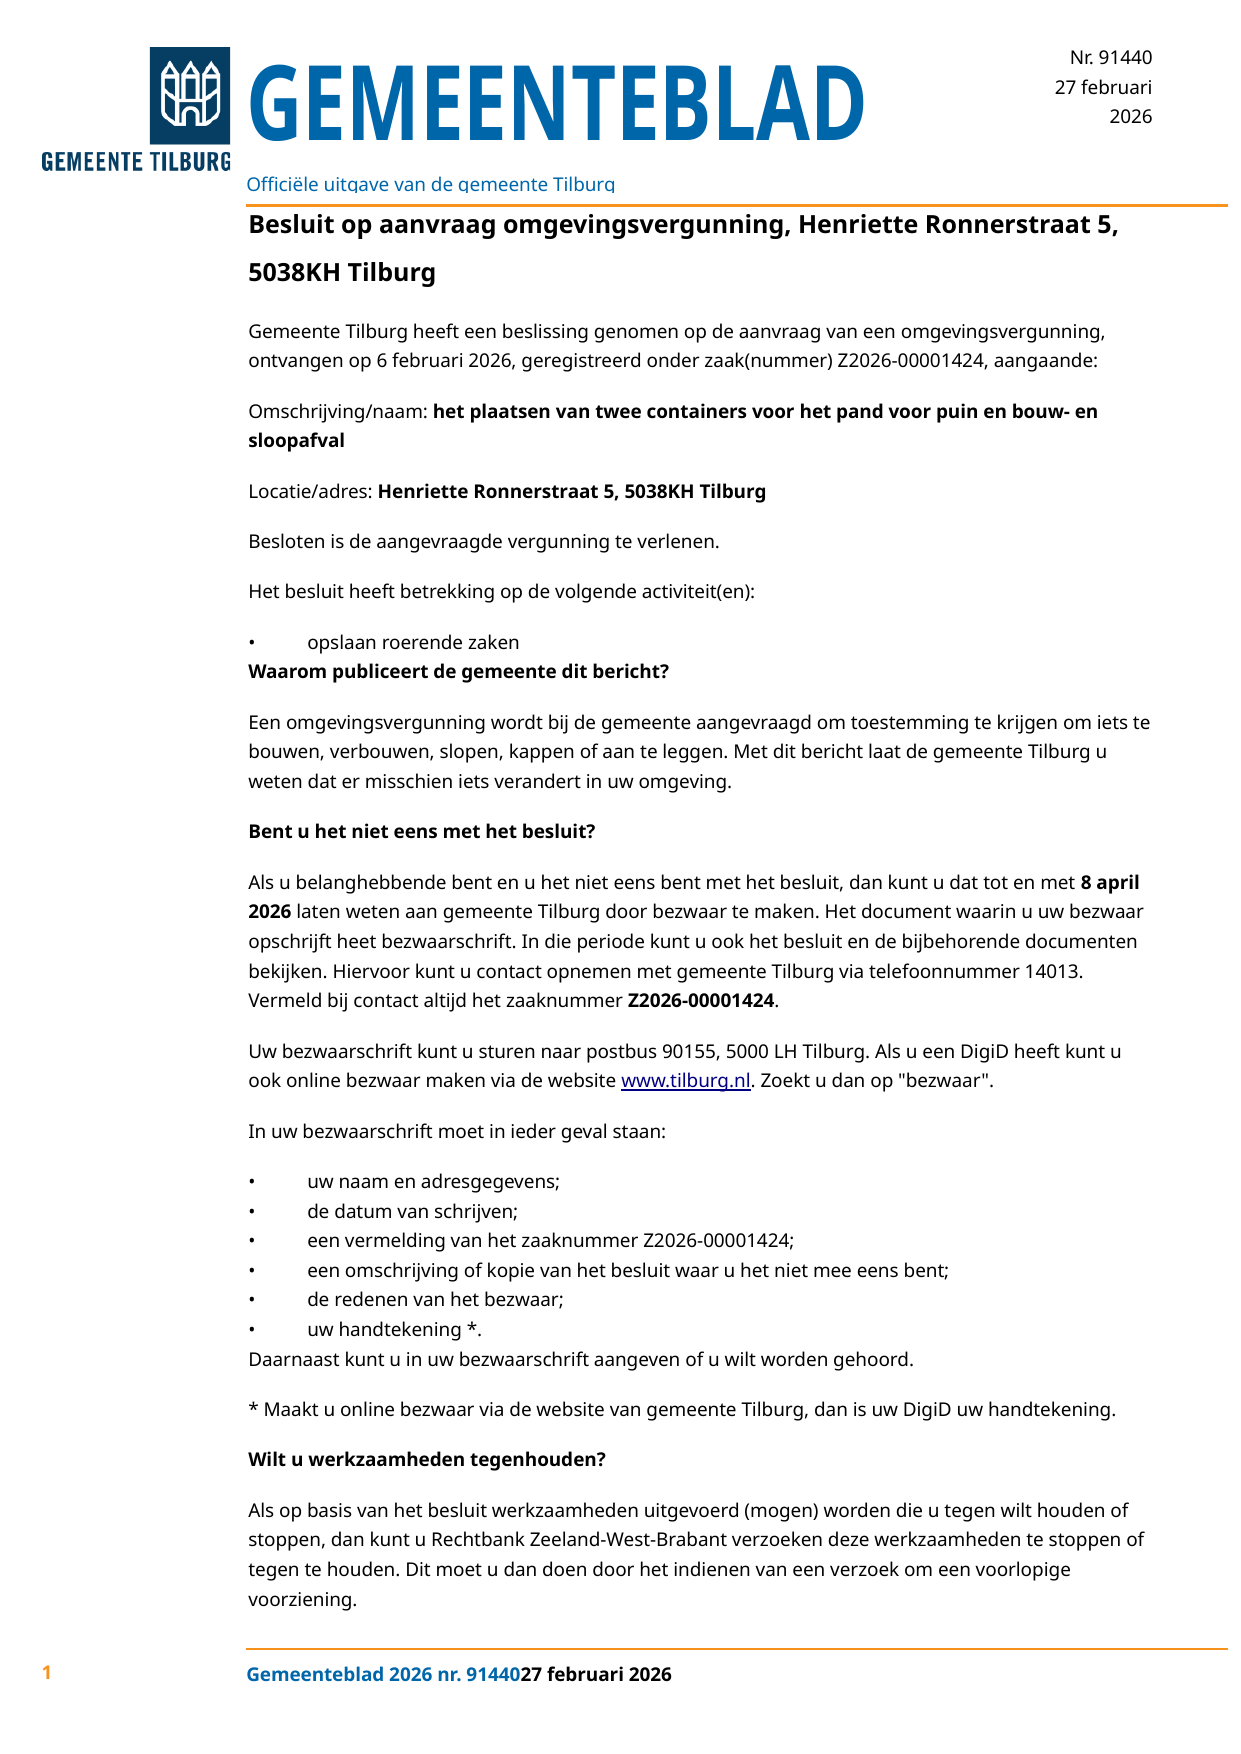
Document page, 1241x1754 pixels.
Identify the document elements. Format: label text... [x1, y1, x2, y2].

list opslaan roerende zaken [248, 629, 1152, 655]
text Uw bezwaarschrift kunt u sturen naar postbus 90155, 5000 LH Tilburg. Als u een DigiD heeft kunt u ook online bezwaar maken via de website www.tilburg.nl. Zoekt u dan op "bezwaar". [248, 1038, 1152, 1093]
list de datum van schrijven; [248, 1198, 1152, 1224]
text Het besluit heeft betrekking op de volgende activiteit(en): [248, 579, 1152, 604]
text Besloten is de aangevraagde vergunning te verlenen. [248, 528, 1152, 554]
text Bent u het niet eens met het besluit? [248, 819, 1152, 844]
text Als op basis van het besluit werkzaamheden uitgevoerd (mogen) worden die u tegen wilt houden of stoppen, dan kunt u Rechtbank Zeeland-West-Brabant verzoeken deze werkzaamheden te stoppen of tegen te houden. Dit moet u dan doen door het indienen van een verzoek om een voorlopige voorziening. [248, 1497, 1152, 1612]
text * Maakt u online bezwaar via de website van gemeente Tilburg, dan is uw DigiD uw handtekening. [248, 1396, 1152, 1422]
text Besluit op aanvraag omgevingsvergunning, Henriette Ronnerstraat 5, 5038KH Tilburg [248, 207, 1152, 288]
text Wilt u werkzaamheden tegenhouden? [248, 1447, 1152, 1472]
text Als u belanghebbende bent en u het niet eens bent met het besluit, dan kunt u dat tot en met 8 april 2026 laten weten aan gemeente Tilburg door bezwaar te maken. Het document waarin u uw bezwaar opschrijft heet bezwaarschrift. In die periode kunt u ook het besluit en de bijbehorende documenten bekijken. Hiervoor kunt u contact opnemen met gemeente Tilburg via telefoonnummer 14013. Vermeld bij contact altijd het zaaknummer Z2026-00001424. [248, 869, 1152, 1013]
list een vermelding van het zaaknummer Z2026-00001424; [248, 1227, 1152, 1253]
text Gemeente Tilburg heeft een beslissing genomen op de aanvraag van een omgevingsvergunning, ontvangen op 6 februari 2026, geregistreerd onder zaak(nummer) Z2026-00001424, aangaande: [248, 318, 1152, 373]
text Waarom publiceert de gemeente dit bericht? [248, 659, 1152, 684]
text In uw bezwaarschrift moet in ieder geval staan: [248, 1118, 1152, 1144]
text Omschrijving/naam: het plaatsen van twee containers voor het pand voor puin en bouw- en sloopafval [248, 398, 1152, 453]
text Locatie/adres: Henriette Ronnerstraat 5, 5038KH Tilburg [248, 478, 1152, 504]
text Daarnaast kunt u in uw bezwaarschrift aangeven of u wilt worden gehoord. [248, 1346, 1152, 1372]
list een omschrijving of kopie van het besluit waar u het niet mee eens bent; [248, 1257, 1152, 1283]
list uw naam en adresgegevens; [248, 1168, 1152, 1194]
list de redenen van het bezwaar; [248, 1287, 1152, 1312]
text Een omgevingsvergunning wordt bij de gemeente aangevraagd om toestemming te krijgen om iets te bouwen, verbouwen, slopen, kappen of aan te leggen. Met dit bericht laat de gemeente Tilburg u weten dat er misschien iets verandert in uw omgeving. [248, 709, 1152, 794]
list uw handtekening *. [248, 1316, 1152, 1342]
picture [41, 47, 231, 172]
